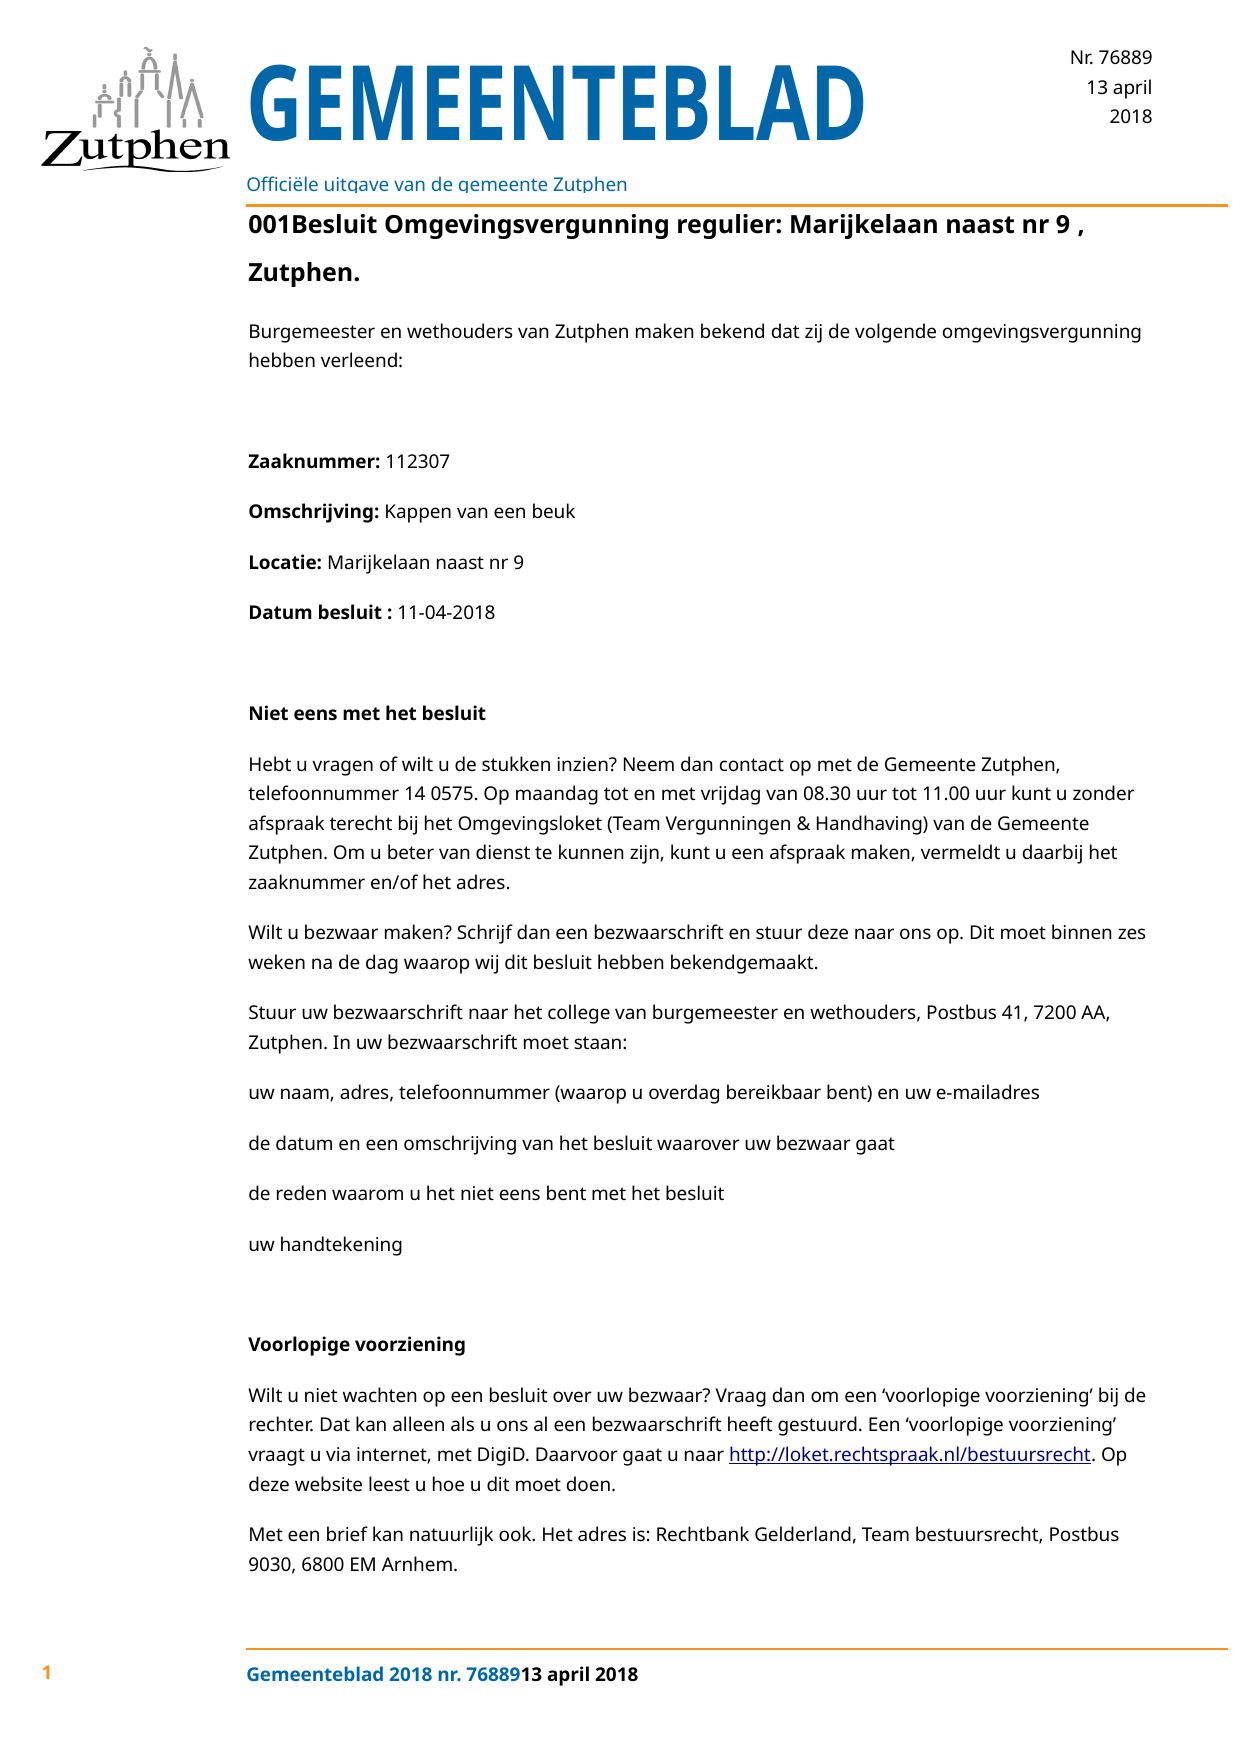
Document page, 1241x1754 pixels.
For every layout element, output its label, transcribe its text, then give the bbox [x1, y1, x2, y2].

text uw naam, adres, telefoonnummer (waarop u overdag bereikbaar bent) en uw e-mailadres [248, 1079, 1152, 1105]
text Hebt u vragen of wilt u de stukken inzien? Neem dan contact op met de Gemeente Zutphen, telefoonnummer 14 0575. Op maandag tot en met vrijdag van 08.30 uur tot 11.00 uur kunt u zonder afspraak terecht bij het Omgevingsloket (Team Vergunningen & Handhaving) van de Gemeente Zutphen. Om u beter van dienst te kunnen zijn, kunt u een afspraak maken, vermeldt u daarbij het zaaknummer en/of het adres. [248, 751, 1152, 895]
text de datum en een omschrijving van het besluit waarover uw bezwaar gaat [248, 1130, 1152, 1156]
picture [41, 47, 231, 172]
text Wilt u niet wachten op een besluit over uw bezwaar? Vraag dan om een ‘voorlopige voorziening’ bij de rechter. Dat kan alleen als u ons al een bezwaarschrift heeft gestuurd. Een ‘voorlopige voorziening’ vraagt u via internet, met DigiD. Daarvoor gaat u naar http://loket.rechtspraak.nl/bestuursrecht. Op deze website leest u hoe u dit moet doen. [248, 1382, 1152, 1497]
text 001Besluit Omgevingsvergunning regulier: Marijkelaan naast nr 9 , Zutphen. [248, 207, 1152, 288]
text Stuur uw bezwaarschrift naar het college van burgemeester en wethouders, Postbus 41, 7200 AA, Zutphen. In uw bezwaarschrift moet staan: [248, 999, 1152, 1055]
text Wilt u bezwaar maken? Schrijf dan een bezwaarschrift en stuur deze naar ons op. Dit moet binnen zes weken na de dag waarop wij dit besluit hebben bekendgemaakt. [248, 919, 1152, 975]
text Zaaknummer: 112307 [248, 448, 1152, 474]
text de reden waarom u het niet eens bent met het besluit [248, 1180, 1152, 1206]
text Burgemeester en wethouders van Zutphen maken bekend dat zij de volgende omgevingsvergunning hebben verleend: [248, 318, 1152, 373]
text Omschrijving: Kappen van een beuk [248, 499, 1152, 524]
text uw handtekening [248, 1231, 1152, 1257]
text Voorlopige voorziening [248, 1332, 1152, 1357]
text Datum besluit : 11-04-2018 [248, 599, 1152, 625]
text Locatie: Marijkelaan naast nr 9 [248, 549, 1152, 575]
text Met een brief kan natuurlijk ook. Het adres is: Rechtbank Gelderland, Team bestuursrecht, Postbus 9030, 6800 EM Arnhem. [248, 1521, 1152, 1577]
text Niet eens met het besluit [248, 700, 1152, 726]
